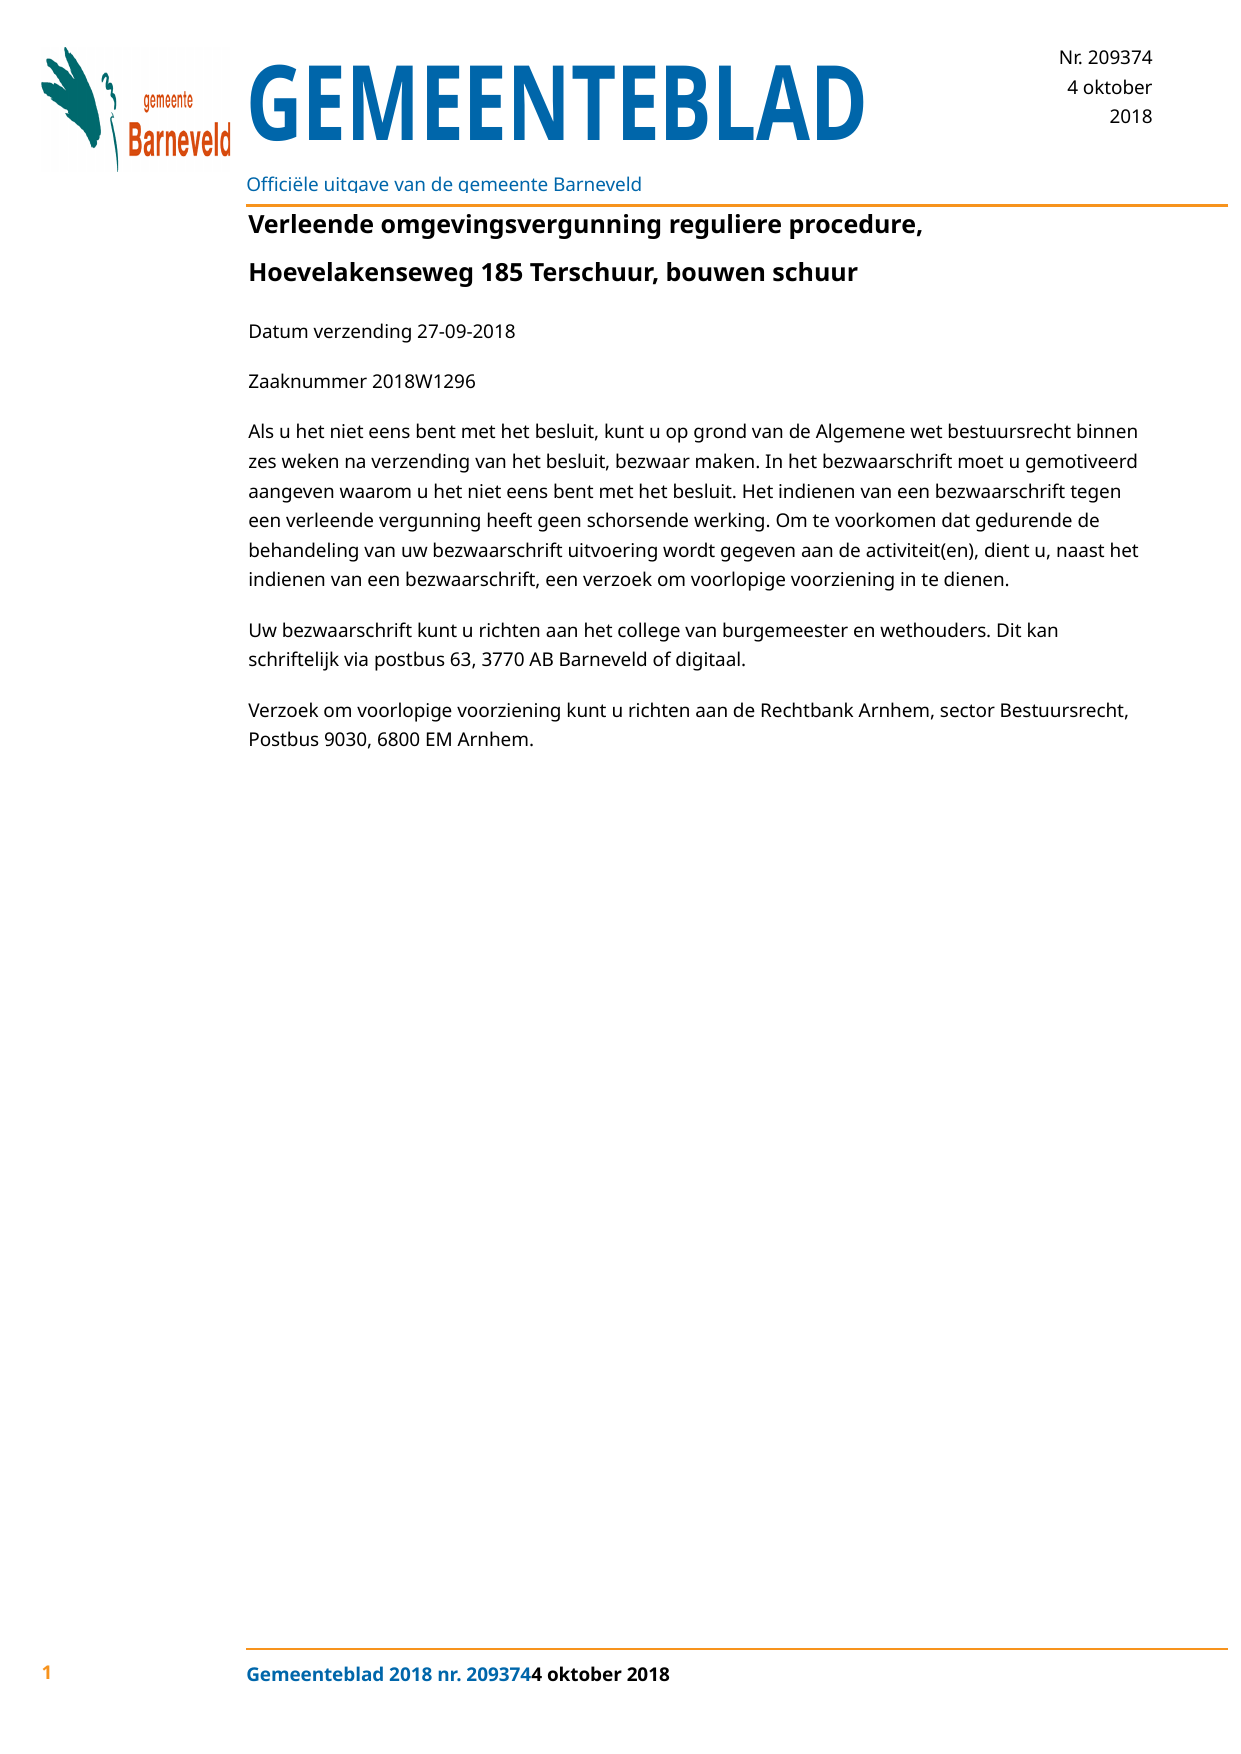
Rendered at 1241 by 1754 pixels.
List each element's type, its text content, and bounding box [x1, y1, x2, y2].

text Datum verzending 27-09-2018 [248, 318, 1152, 344]
text Zaaknummer 2018W1296 [248, 368, 1152, 394]
text Als u het niet eens bent met het besluit, kunt u op grond van de Algemene wet bestuursrecht binnen zes weken na verzending van het besluit, bezwaar maken. In het bezwaarschrift moet u gemotiveerd aangeven waarom u het niet eens bent met het besluit. Het indienen van een bezwaarschrift tegen een verleende vergunning heeft geen schorsende werking. Om te voorkomen dat gedurende de behandeling van uw bezwaarschrift uitvoering wordt gegeven aan de activiteit(en), dient u, naast het indienen van een bezwaarschrift, een verzoek om voorlopige voorziening in te dienen. [248, 419, 1152, 592]
picture [41, 47, 231, 172]
text Verleende omgevingsvergunning reguliere procedure, Hoevelakenseweg 185 Terschuur, bouwen schuur [248, 207, 1152, 288]
text Uw bezwaarschrift kunt u richten aan het college van burgemeester en wethouders. Dit kan schriftelijk via postbus 63, 3770 AB Barneveld of digitaal. [248, 617, 1152, 672]
text Verzoek om voorlopige voorziening kunt u richten aan de Rechtbank Arnhem, sector Bestuursrecht, Postbus 9030, 6800 EM Arnhem. [248, 697, 1152, 752]
